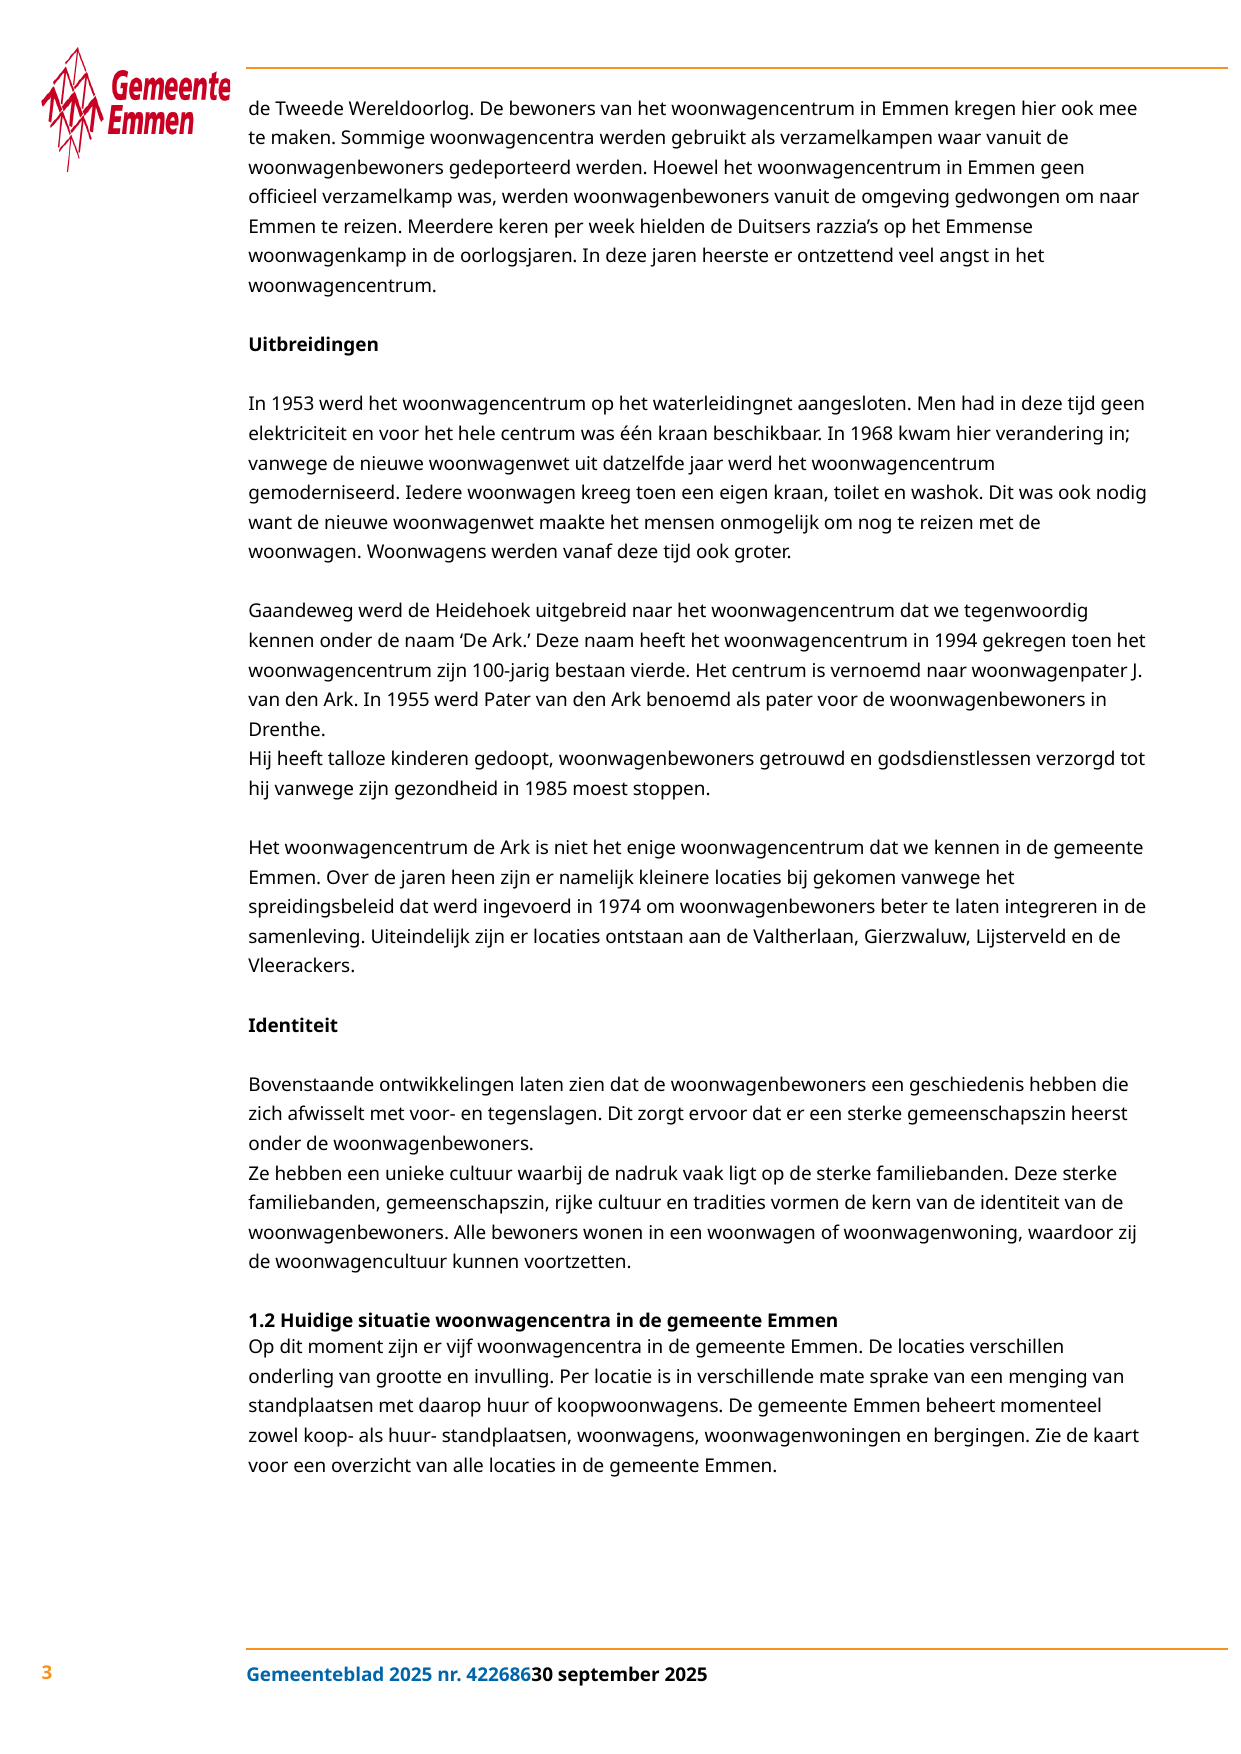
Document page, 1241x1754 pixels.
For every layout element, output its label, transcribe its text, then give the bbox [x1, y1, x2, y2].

text de Tweede Wereldoorlog. De bewoners van het woonwagencentrum in Emmen kregen hier ook mee te maken. Sommige woonwagencentra werden gebruikt als verzamelkampen waar vanuit de woonwagenbewoners gedeporteerd werden. Hoewel het woonwagencentrum in Emmen geen officieel verzamelkamp was, werden woonwagenbewoners vanuit de omgeving gedwongen om naar Emmen te reizen. Meerdere keren per week hielden de Duitsers razzia’s op het Emmense woonwagenkamp in de oorlogsjaren. In deze jaren heerste er ontzettend veel angst in het woonwagencentrum. [248, 95, 1152, 298]
text Bovenstaande ontwikkelingen laten zien dat de woonwagenbewoners een geschiedenis hebben die zich afwisselt met voor- en tegenslagen. Dit zorgt ervoor dat er een sterke gemeenschapszin heerst onder de woonwagenbewoners. [248, 1071, 1152, 1156]
text Het woonwagencentrum de Ark is niet het enige woonwagencentrum dat we kennen in de gemeente Emmen. Over de jaren heen zijn er namelijk kleinere locaties bij gekomen vanwege het spreidingsbeleid dat werd ingevoerd in 1974 om woonwagenbewoners beter te laten integreren in de samenleving. Uiteindelijk zijn er locaties ontstaan aan de Valtherlaan, Gierzwaluw, Lijsterveld en de Vleerackers. [248, 834, 1152, 978]
text Op dit moment zijn er vijf woonwagencentra in de gemeente Emmen. De locaties verschillen onderling van grootte en invulling. Per locatie is in verschillende mate sprake van een menging van standplaatsen met daarop huur of koopwoonwagens. De gemeente Emmen beheert momenteel zowel koop- als huur- standplaatsen, woonwagens, woonwagenwoningen en bergingen. Zie de kaart voor een overzicht van alle locaties in de gemeente Emmen. [248, 1333, 1152, 1477]
text Gaandeweg werd de Heidehoek uitgebreid naar het woonwagencentrum dat we tegenwoordig kennen onder de naam ‘De Ark.’ Deze naam heeft het woonwagencentrum in 1994 gekregen toen het woonwagencentrum zijn 100-jarig bestaan vierde. Het centrum is vernoemd naar woonwagenpater J. van den Ark. In 1955 werd Pater van den Ark benoemd als pater voor de woonwagenbewoners in Drenthe. [248, 598, 1152, 742]
text Ze hebben een unieke cultuur waarbij de nadruk vaak ligt op de sterke familiebanden. Deze sterke familiebanden, gemeenschapszin, rijke cultuur en tradities vormen de kern van de identiteit van de woonwagenbewoners. Alle bewoners wonen in een woonwagen of woonwagenwoning, waardoor zij de woonwagencultuur kunnen voortzetten. [248, 1160, 1152, 1274]
text Identiteit [248, 1012, 1152, 1038]
text Hij heeft talloze kinderen gedoopt, woonwagenbewoners getrouwd en godsdienstlessen verzorgd tot hij vanwege zijn gezondheid in 1985 moest stoppen. [248, 746, 1152, 801]
text Uitbreidingen [248, 331, 1152, 357]
text 1.2 Huidige situatie woonwagencentra in de gemeente Emmen [248, 1308, 1152, 1333]
picture [41, 47, 231, 172]
text In 1953 werd het woonwagencentrum op het waterleidingnet aangesloten. Men had in deze tijd geen elektriciteit en voor het hele centrum was één kraan beschikbaar. In 1968 kwam hier verandering in; vanwege de nieuwe woonwagenwet uit datzelfde jaar werd het woonwagencentrum gemoderniseerd. Iedere woonwagen kreeg toen een eigen kraan, toilet en washok. Dit was ook nodig want de nieuwe woonwagenwet maakte het mensen onmogelijk om nog te reizen met de woonwagen. Woonwagens werden vanaf deze tijd ook groter. [248, 391, 1152, 564]
